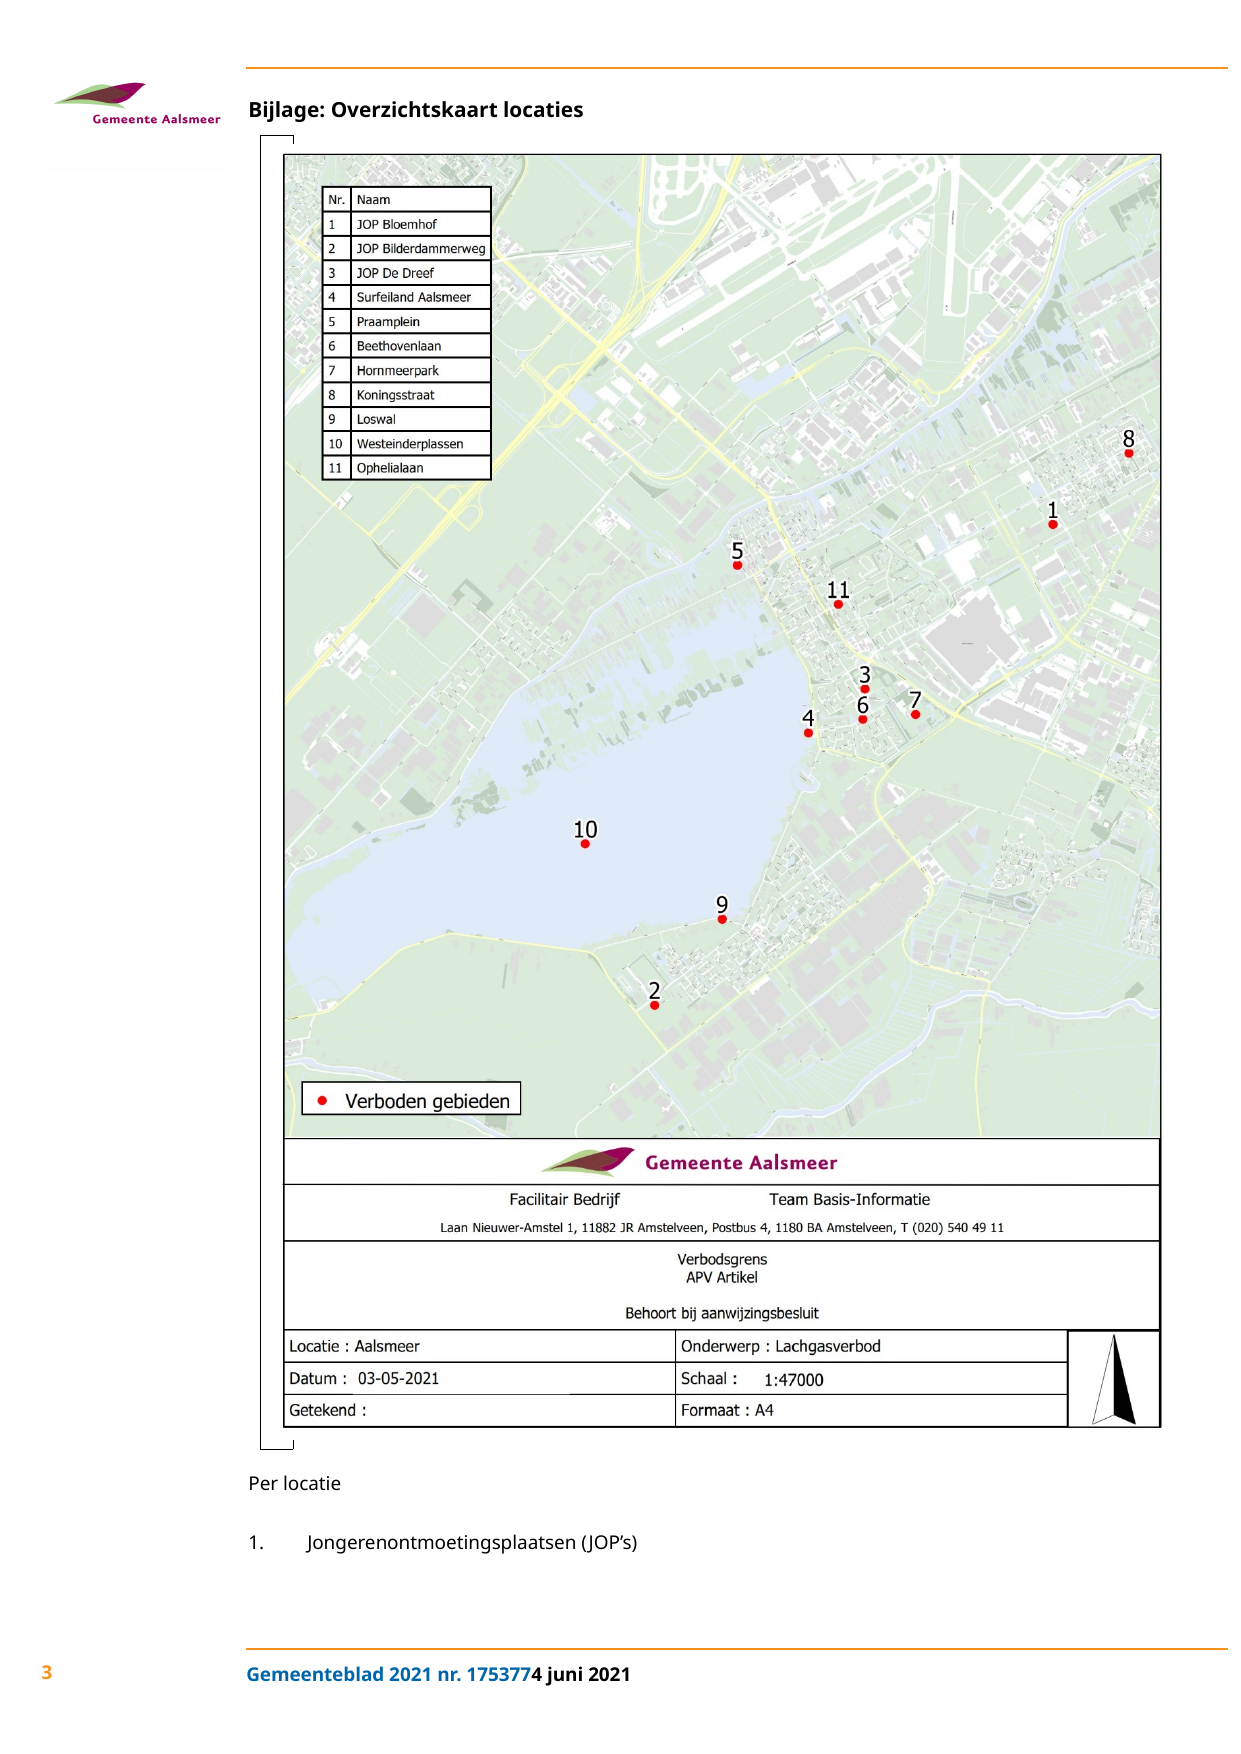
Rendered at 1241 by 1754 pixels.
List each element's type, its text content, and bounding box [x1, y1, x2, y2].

picture [41, 47, 231, 172]
picture [268, 144, 1173, 1440]
text Per locatie [248, 1470, 1152, 1496]
list Jongerenontmoetingsplaatsen (JOP’s) [248, 1529, 1152, 1555]
text Bijlage: Overzichtskaart locaties [248, 95, 1152, 123]
